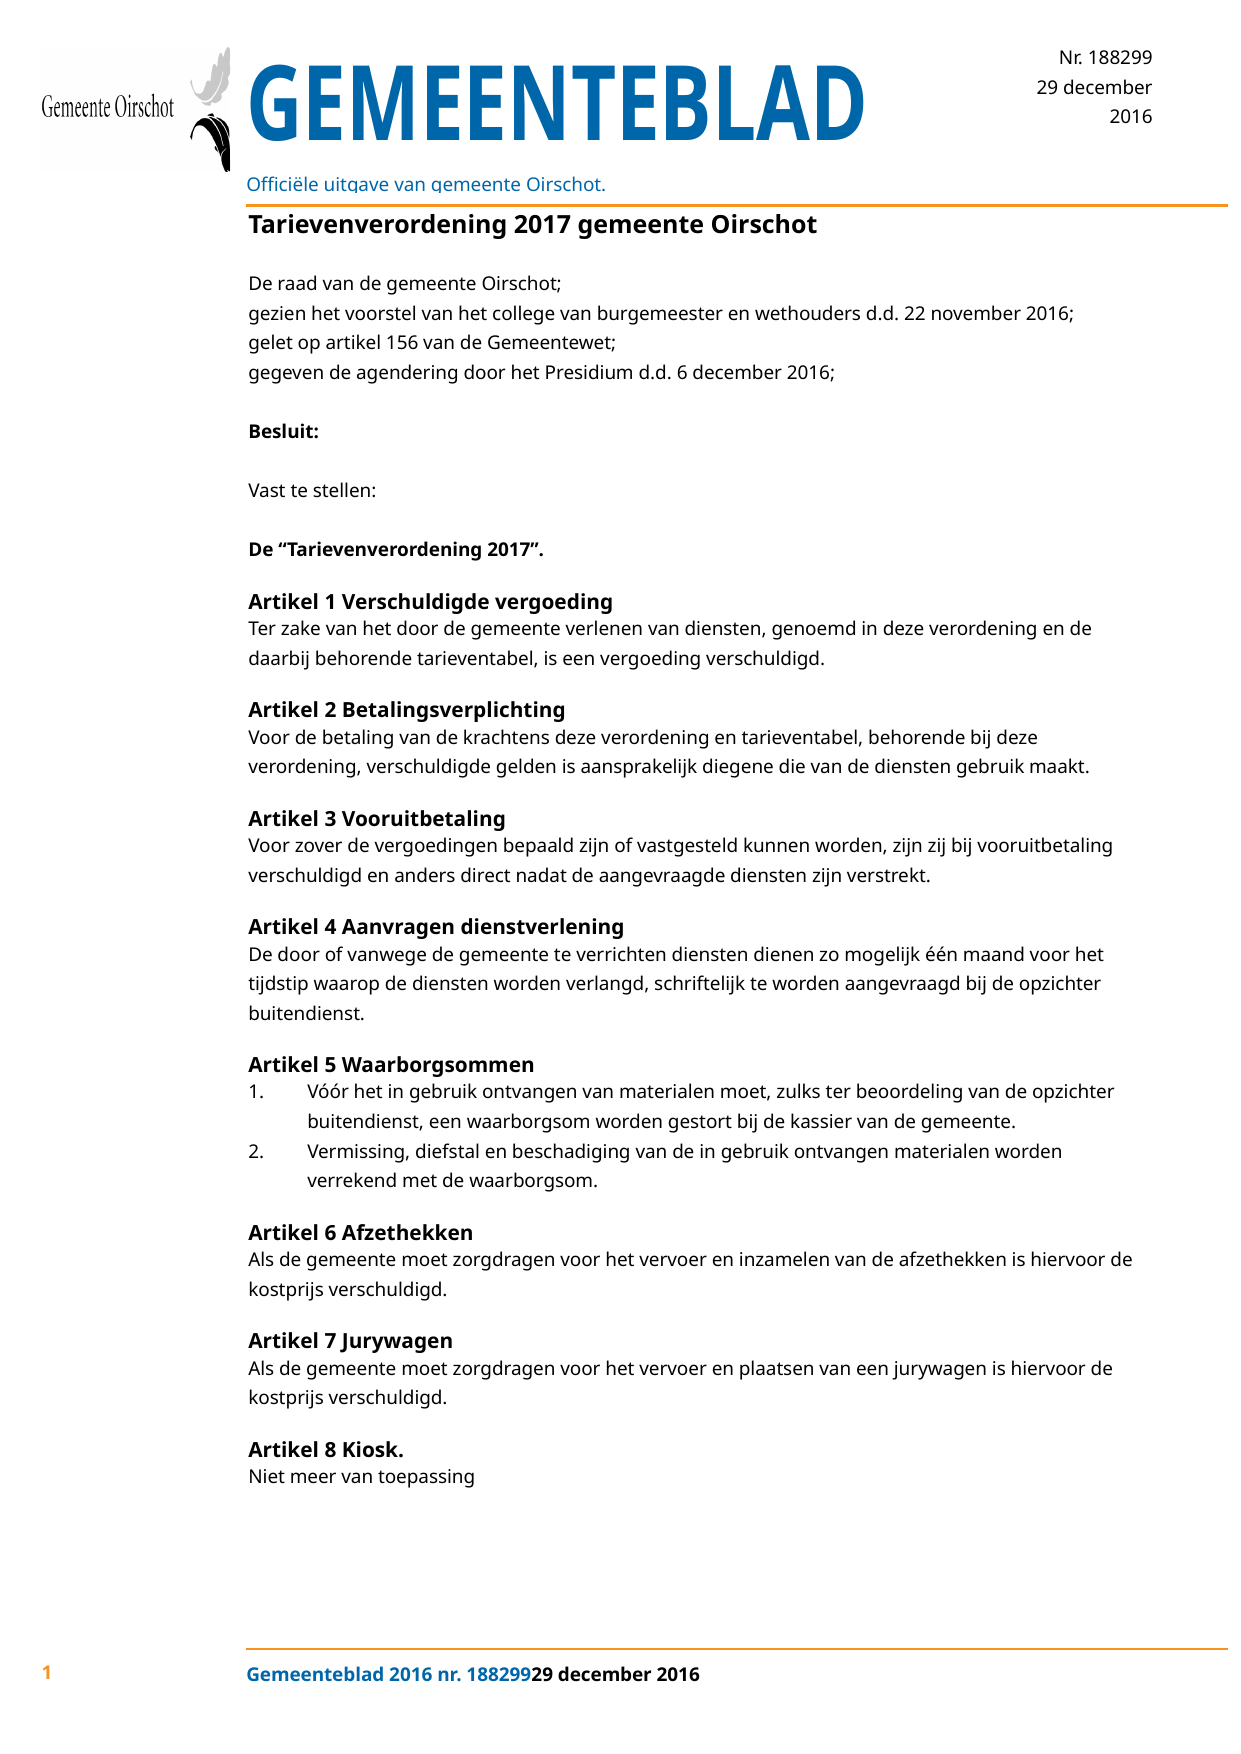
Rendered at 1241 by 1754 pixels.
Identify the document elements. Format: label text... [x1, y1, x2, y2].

text Ter zake van het door de gemeente verlenen van diensten, genoemd in deze verordening en de daarbij behorende tarieventabel, is een vergoeding verschuldigd. [248, 615, 1152, 671]
text gegeven de agendering door het Presidium d.d. 6 december 2016; [248, 359, 1152, 385]
text De raad van de gemeente Oirschot; [248, 270, 1152, 296]
list Vóór het in gebruik ontvangen van materialen moet, zulks ter beoordeling van de opzichter buitendienst, een waarborgsom worden gestort bij de kassier van de gemeente. [248, 1079, 1152, 1134]
text Artikel 6 Afzethekken [248, 1218, 1152, 1246]
picture [41, 47, 231, 172]
text Als de gemeente moet zorgdragen voor het vervoer en inzamelen van de afzethekken is hiervoor de kostprijs verschuldigd. [248, 1246, 1152, 1302]
text De “Tarievenverordening 2017”. [248, 537, 1152, 562]
text gezien het voorstel van het college van burgemeester en wethouders d.d. 22 november 2016; [248, 300, 1152, 326]
text Artikel 7 Jurywagen [248, 1326, 1152, 1355]
list Vermissing, diefstal en beschadiging van de in gebruik ontvangen materialen worden verrekend met de waarborgsom. [248, 1138, 1152, 1193]
text Tarievenverordening 2017 gemeente Oirschot [248, 207, 1152, 241]
text Als de gemeente moet zorgdragen voor het vervoer en plaatsen van een jurywagen is hiervoor de kostprijs verschuldigd. [248, 1355, 1152, 1410]
text De door of vanwege de gemeente te verrichten diensten dienen zo mogelijk één maand voor het tijdstip waarop de diensten worden verlangd, schriftelijk te worden aangevraagd bij de opzichter buitendienst. [248, 941, 1152, 1026]
text Artikel 2 Betalingsverplichting [248, 695, 1152, 724]
text Artikel 4 Aanvragen dienstverlening [248, 912, 1152, 941]
text Artikel 1 Verschuldigde vergoeding [248, 587, 1152, 615]
text Artikel 5 Waarborgsommen [248, 1050, 1152, 1079]
text Niet meer van toepassing [248, 1463, 1152, 1489]
text Besluit: [248, 418, 1152, 444]
text Vast te stellen: [248, 477, 1152, 503]
text Voor zover de vergoedingen bepaald zijn of vastgesteld kunnen worden, zijn zij bij vooruitbetaling verschuldigd en anders direct nadat de aangevraagde diensten zijn verstrekt. [248, 832, 1152, 888]
text Artikel 3 Vooruitbetaling [248, 804, 1152, 832]
text gelet op artikel 156 van de Gemeentewet; [248, 329, 1152, 355]
text Artikel 8 Kiosk. [248, 1435, 1152, 1463]
text Voor de betaling van de krachtens deze verordening en tarieventabel, behorende bij deze verordening, verschuldigde gelden is aansprakelijk diegene die van de diensten gebruik maakt. [248, 724, 1152, 779]
